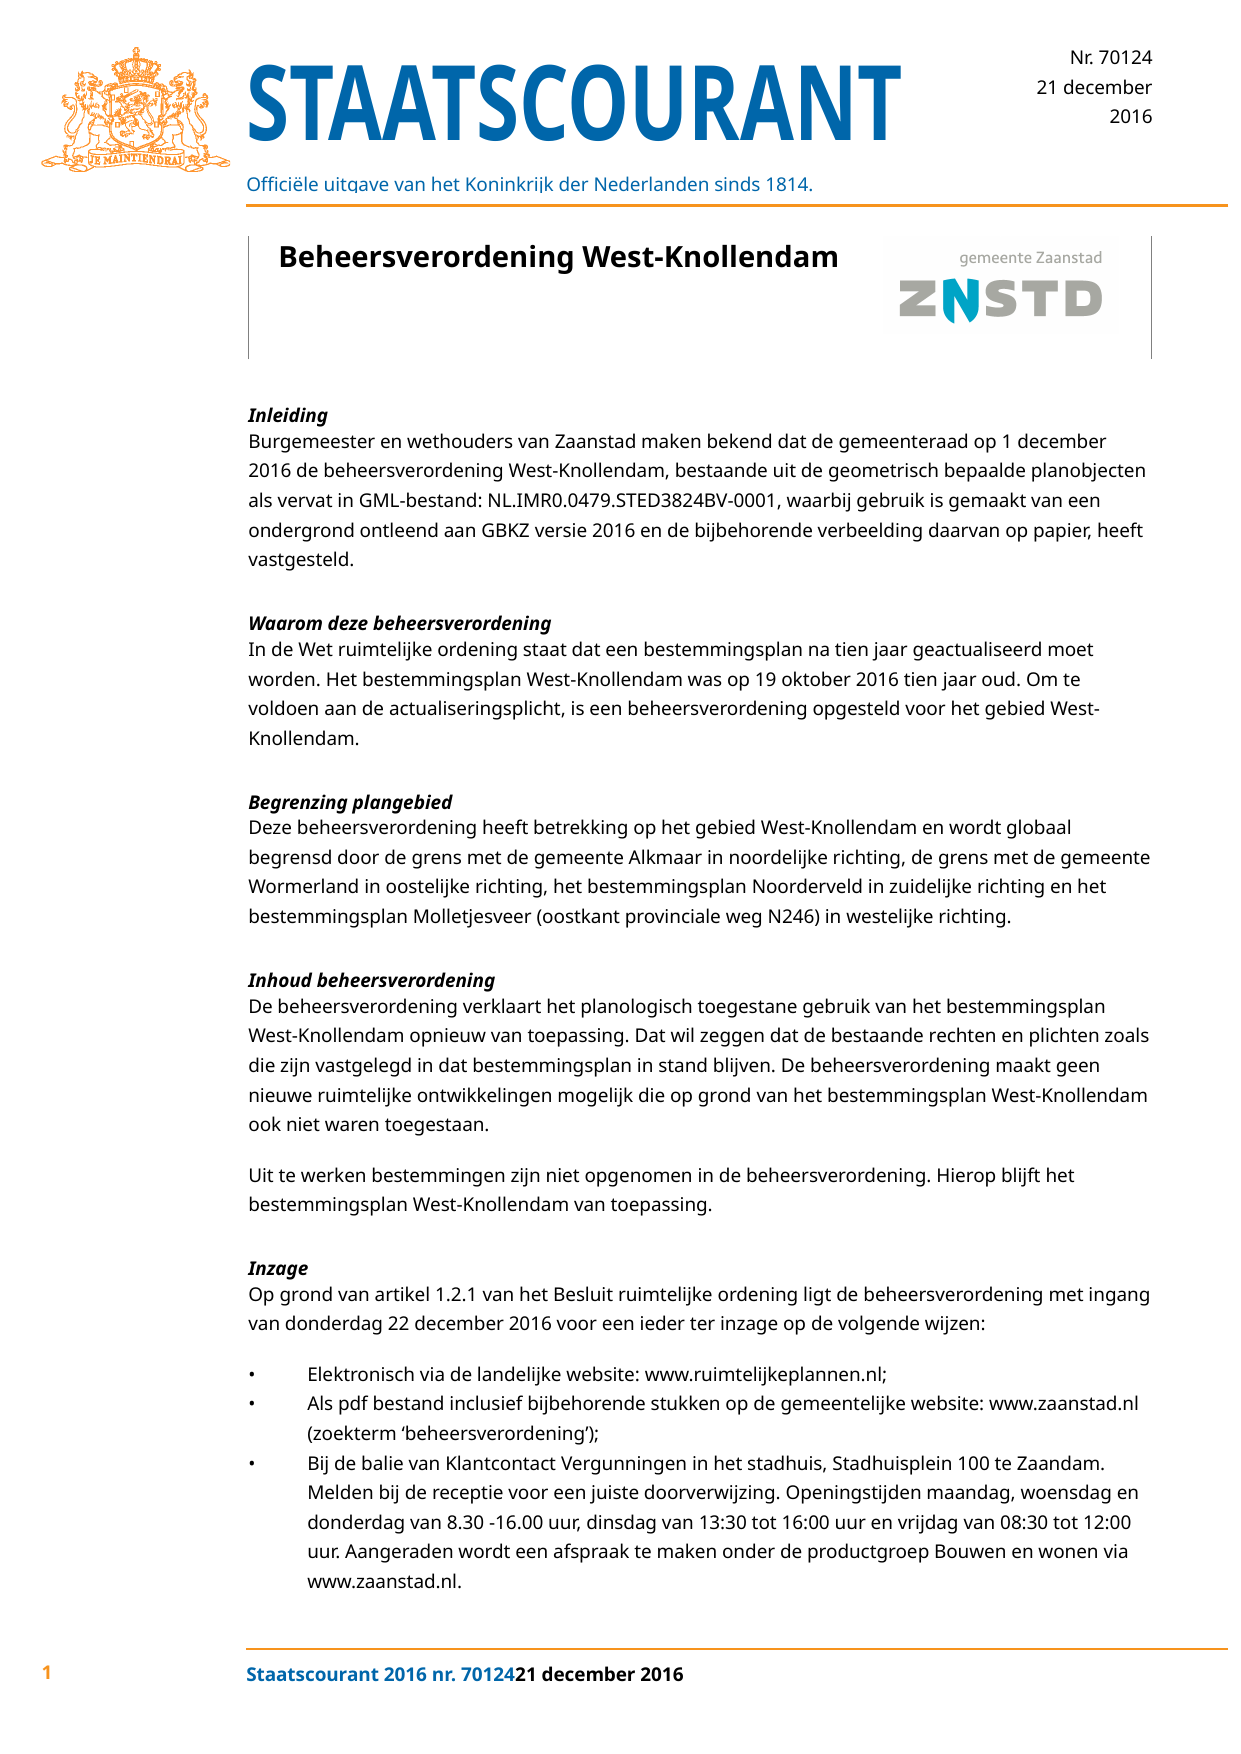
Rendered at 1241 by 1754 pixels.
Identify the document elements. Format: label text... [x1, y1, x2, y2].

text Waarom deze beheersverordening [248, 610, 1152, 636]
text Op grond van artikel 1.2.1 van het Besluit ruimtelijke ordening ligt de beheersverordening met ingang van donderdag 22 december 2016 voor een ieder ter inzage op de volgende wijzen: [248, 1281, 1152, 1336]
text Begrenzing plangebied [248, 789, 1152, 814]
text Uit te werken bestemmingen zijn niet opgenomen in de beheersverordening. Hierop blijft het bestemmingsplan West-Knollendam van toepassing. [248, 1162, 1152, 1217]
text De beheersverordening verklaart het planologisch toegestane gebruik van het bestemmingsplan West-Knollendam opnieuw van toepassing. Dat wil zeggen dat de bestaande rechten en plichten zoals die zijn vastgelegd in dat bestemmingsplan in stand blijven. De beheersverordening maakt geen nieuwe ruimtelijke ontwikkelingen mogelijk die op grond van het bestemmingsplan West-Knollendam ook niet waren toegestaan. [248, 993, 1152, 1137]
table_header Beheersverordening West-Knollendam [249, 236, 850, 359]
table_header [850, 236, 1151, 359]
picture [882, 236, 1119, 334]
list Elektronisch via de landelijke website: www.ruimtelijkeplannen.nl; [248, 1361, 1152, 1387]
text Burgemeester en wethouders van Zaanstad maken bekend dat de gemeenteraad op 1 december 2016 de beheersverordening West-Knollendam, bestaande uit de geometrisch bepaalde planobjecten als vervat in GML-bestand: NL.IMR0.0479.STED3824BV-0001, waarbij gebruik is gemaakt van een ondergrond ontleend aan GBKZ versie 2016 en de bijbehorende verbeelding daarvan op papier, heeft vastgesteld. [248, 428, 1152, 572]
list Bij de balie van Klantcontact Vergunningen in het stadhuis, Stadhuisplein 100 te Zaandam. Melden bij de receptie voor een juiste doorverwijzing. Openingstijden maandag, woensdag en donderdag van 8.30 -16.00 uur, dinsdag van 13:30 tot 16:00 uur en vrijdag van 08:30 tot 12:00 uur. Aangeraden wordt een afspraak te maken onder de productgroep Bouwen en wonen via www.zaanstad.nl. [248, 1450, 1152, 1594]
text Inleiding [248, 402, 1152, 428]
picture [41, 47, 231, 172]
text Deze beheersverordening heeft betrekking op het gebied West-Knollendam en wordt globaal begrensd door de grens met de gemeente Alkmaar in noordelijke richting, de grens met de gemeente Wormerland in oostelijke richting, het bestemmingsplan Noorderveld in zuidelijke richting en het bestemmingsplan Molletjesveer (oostkant provinciale weg N246) in westelijke richting. [248, 814, 1152, 929]
text Inhoud beheersverordening [248, 967, 1152, 993]
text In de Wet ruimtelijke ordening staat dat een bestemmingsplan na tien jaar geactualiseerd moet worden. Het bestemmingsplan West-Knollendam was op 19 oktober 2016 tien jaar oud. Om te voldoen aan de actualiseringsplicht, is een beheersverordening opgesteld voor het gebied West-Knollendam. [248, 636, 1152, 751]
text Inzage [248, 1255, 1152, 1281]
list Als pdf bestand inclusief bijbehorende stukken op de gemeentelijke website: www.zaanstad.nl (zoekterm ‘beheersverordening’); [248, 1391, 1152, 1446]
